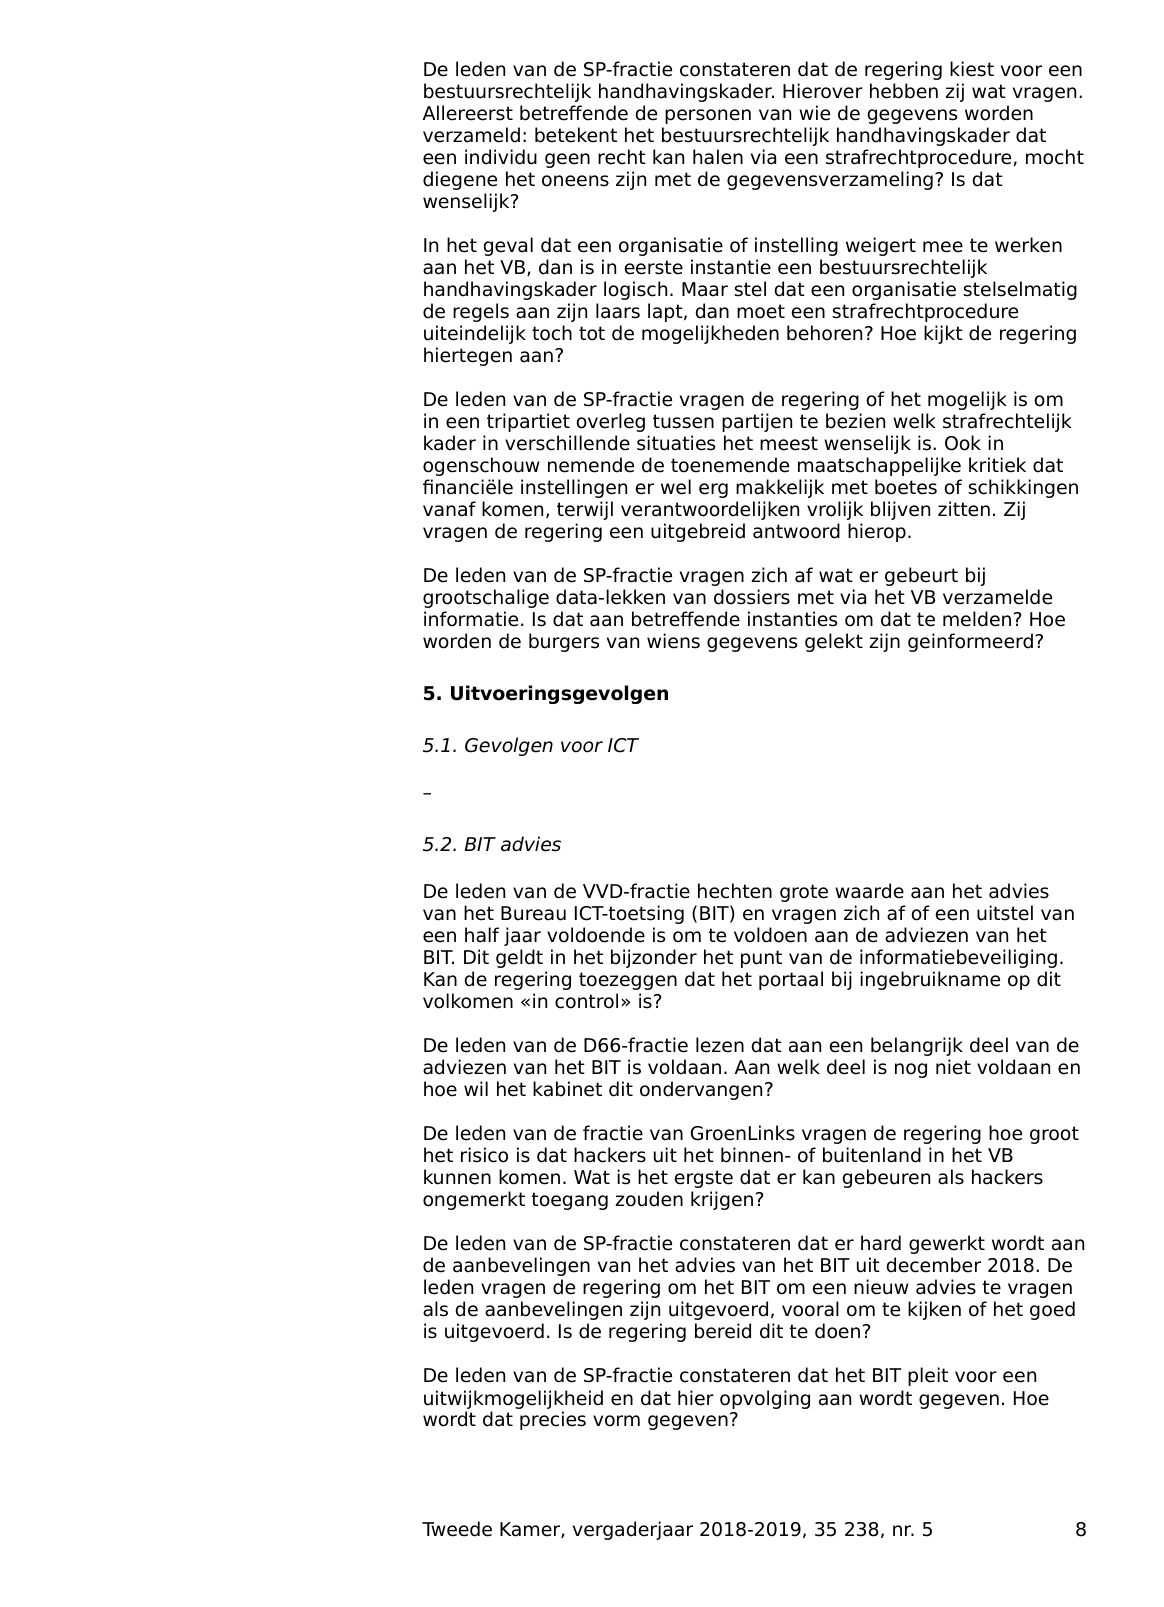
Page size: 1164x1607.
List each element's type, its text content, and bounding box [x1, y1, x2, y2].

text De leden van de VVD-fractie hechten grote waarde aan het advies van het Bureau ICT-toetsing (BIT) en vragen zich af of een uitstel van een half jaar voldoende is om te voldoen aan de adviezen van het BIT. Dit geldt in het bijzonder het punt van de informatiebeveiliging. Kan de regering toezeggen dat het portaal bij ingebruikname op dit volkomen «in control» is? [422, 881, 1087, 1013]
text De leden van de SP-fractie vragen de regering of het mogelijk is om in een tripartiet overleg tussen partijen te bezien welk strafrechtelijk kader in verschillende situaties het meest wenselijk is. Ook in ogenschouw nemende de toenemende maatschappelijke kritiek dat financiële instellingen er wel erg makkelijk met boetes of schikkingen vanaf komen, terwijl verantwoordelijken vrolijk blijven zitten. Zij vragen de regering een uitgebreid antwoord hierop. [422, 389, 1087, 543]
text – [422, 782, 1087, 804]
text De leden van de D66-fractie lezen dat aan een belangrijk deel van de adviezen van het BIT is voldaan. Aan welk deel is nog niet voldaan en hoe wil het kabinet dit ondervangen? [422, 1035, 1087, 1101]
text De leden van de SP-fractie constateren dat de regering kiest voor een bestuursrechtelijk handhavingskader. Hierover hebben zij wat vragen. Allereerst betreffende de personen van wie de gegevens worden verzameld: betekent het bestuursrechtelijk handhavingskader dat een individu geen recht kan halen via een strafrechtprocedure, mocht diegene het oneens zijn met de gegevensverzameling? Is dat wenselijk? [422, 59, 1087, 213]
text De leden van de SP-fractie constateren dat er hard gewerkt wordt aan de aanbevelingen van het advies van het BIT uit december 2018. De leden vragen de regering om het BIT om een nieuw advies te vragen als de aanbevelingen zijn uitgevoerd, vooral om te kijken of het goed is uitgevoerd. Is de regering bereid dit te doen? [422, 1233, 1087, 1343]
subtitle 5.2. BIT advies [422, 834, 1087, 856]
text In het geval dat een organisatie of instelling weigert mee te werken aan het VB, dan is in eerste instantie een bestuursrechtelijk handhavingskader logisch. Maar stel dat een organisatie stelselmatig de regels aan zijn laars lapt, dan moet een strafrechtprocedure uiteindelijk toch tot de mogelijkheden behoren? Hoe kijkt de regering hiertegen aan? [422, 235, 1087, 367]
subtitle 5. Uitvoeringsgevolgen [422, 683, 1087, 705]
text De leden van de SP-fractie constateren dat het BIT pleit voor een uitwijkmogelijkheid en dat hier opvolging aan wordt gegeven. Hoe wordt dat precies vorm gegeven? [422, 1365, 1087, 1431]
text De leden van de fractie van GroenLinks vragen de regering hoe groot het risico is dat hackers uit het binnen- of buitenland in het VB kunnen komen. Wat is het ergste dat er kan gebeuren als hackers ongemerkt toegang zouden krijgen? [422, 1123, 1087, 1211]
subtitle 5.1. Gevolgen voor ICT [422, 735, 1087, 757]
text De leden van de SP-fractie vragen zich af wat er gebeurt bij grootschalige data-lekken van dossiers met via het VB verzamelde informatie. Is dat aan betreffende instanties om dat te melden? Hoe worden de burgers van wiens gegevens gelekt zijn geinformeerd? [422, 565, 1087, 653]
